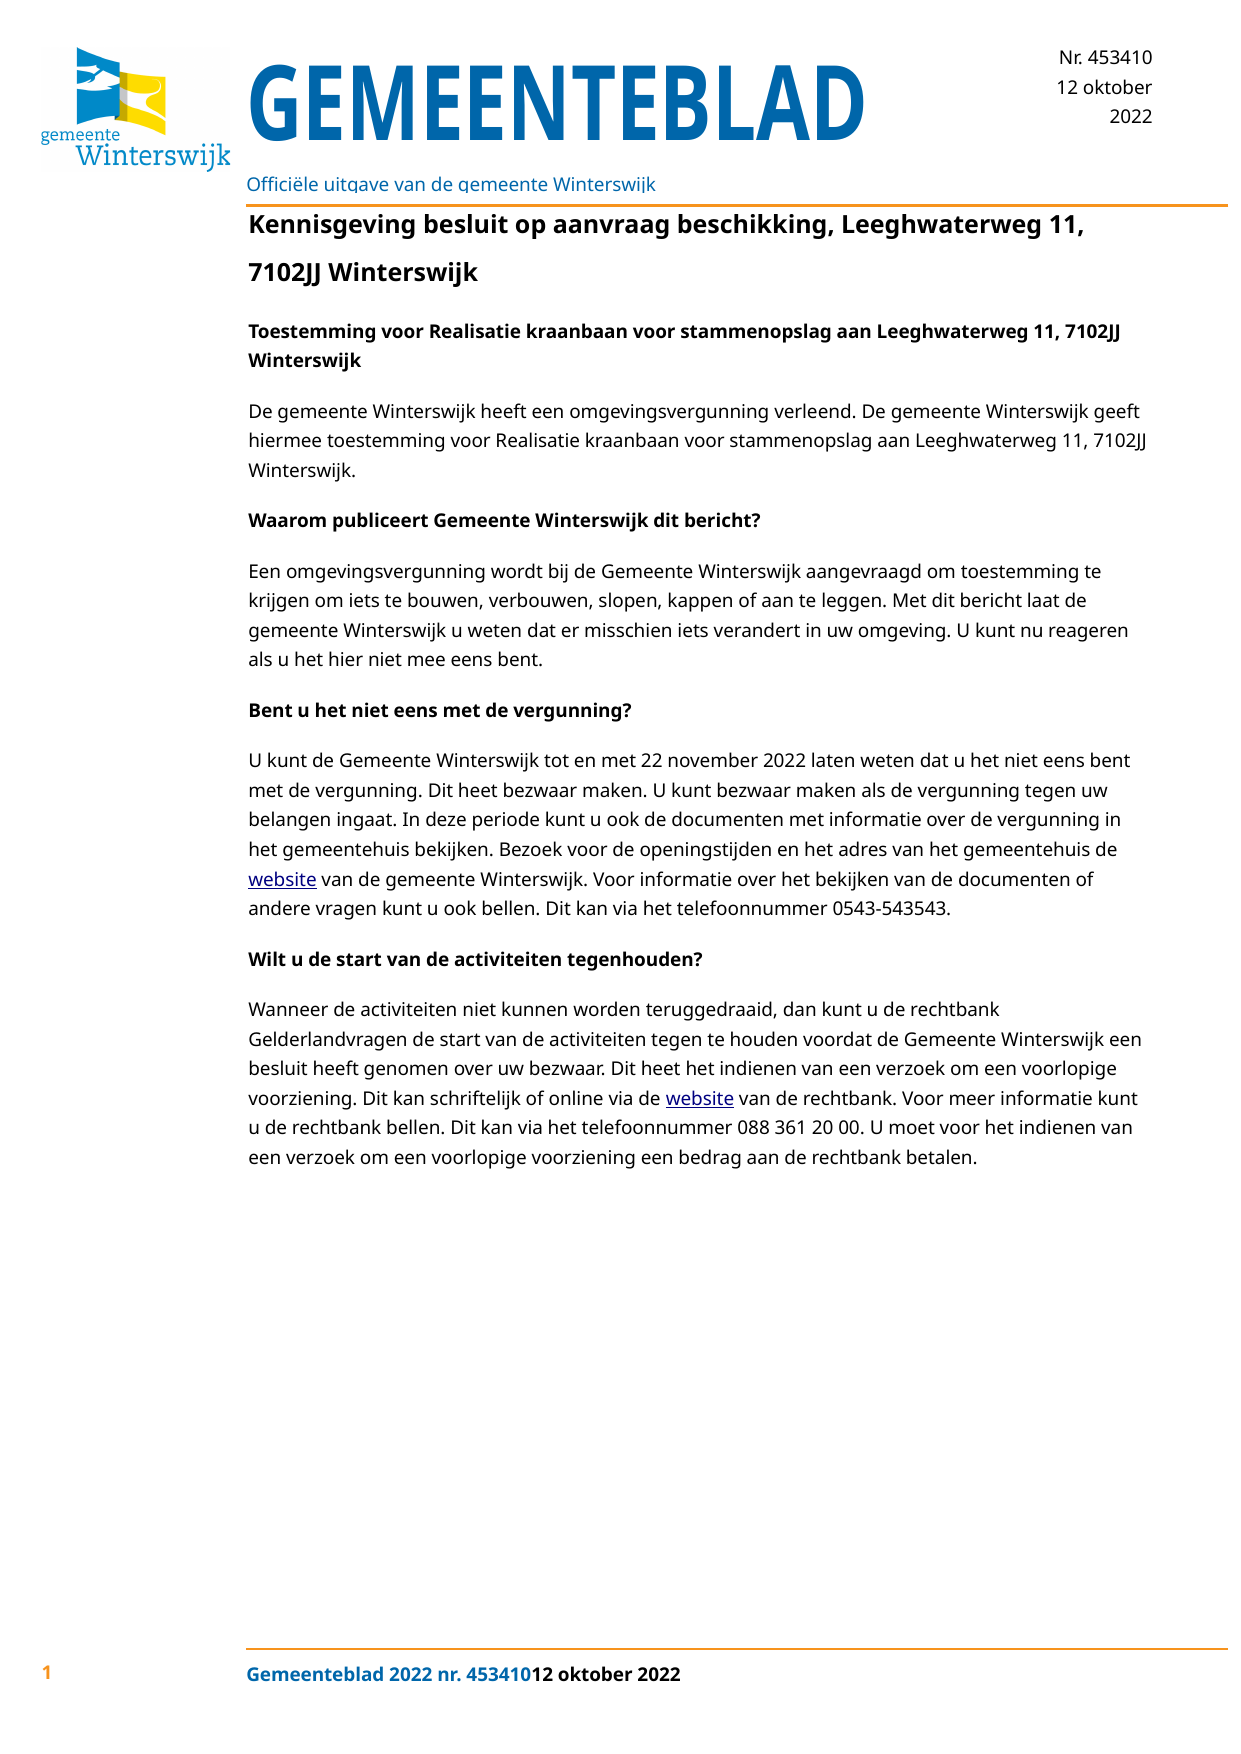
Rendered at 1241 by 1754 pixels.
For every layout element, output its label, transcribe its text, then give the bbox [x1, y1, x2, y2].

text Wanneer de activiteiten niet kunnen worden teruggedraaid, dan kunt u de rechtbank Gelderlandvragen de start van de activiteiten tegen te houden voordat de Gemeente Winterswijk een besluit heeft genomen over uw bezwaar. Dit heet het indienen van een verzoek om een voorlopige voorziening. Dit kan schriftelijk of online via de website van de rechtbank. Voor meer informatie kunt u de rechtbank bellen. Dit kan via het telefoonnummer 088 361 20 00. U moet voor het indienen van een verzoek om een voorlopige voorziening een bedrag aan de rechtbank betalen. [248, 996, 1152, 1170]
text De gemeente Winterswijk heeft een omgevingsvergunning verleend. De gemeente Winterswijk geeft hiermee toestemming voor Realisatie kraanbaan voor stammenopslag aan Leeghwaterweg 11, 7102JJ Winterswijk. [248, 398, 1152, 483]
text Toestemming voor Realisatie kraanbaan voor stammenopslag aan Leeghwaterweg 11, 7102JJ Winterswijk [248, 318, 1152, 373]
picture [41, 47, 231, 172]
text Waarom publiceert Gemeente Winterswijk dit bericht? [248, 507, 1152, 533]
text U kunt de Gemeente Winterswijk tot en met 22 november 2022 laten weten dat u het niet eens bent met de vergunning. Dit heet bezwaar maken. U kunt bezwaar maken als de vergunning tegen uw belangen ingaat. In deze periode kunt u ook de documenten met informatie over de vergunning in het gemeentehuis bekijken. Bezoek voor de openingstijden en het adres van het gemeentehuis de website van de gemeente Winterswijk. Voor informatie over het bekijken van de documenten of andere vragen kunt u ook bellen. Dit kan via het telefoonnummer 0543-543543. [248, 747, 1152, 921]
text Kennisgeving besluit op aanvraag beschikking, Leeghwaterweg 11, 7102JJ Winterswijk [248, 207, 1152, 288]
text Bent u het niet eens met de vergunning? [248, 697, 1152, 723]
picture [225, 153, 231, 162]
text Een omgevingsvergunning wordt bij de Gemeente Winterswijk aangevraagd om toestemming te krijgen om iets te bouwen, verbouwen, slopen, kappen of aan te leggen. Met dit bericht laat de gemeente Winterswijk u weten dat er misschien iets verandert in uw omgeving. U kunt nu reageren als u het hier niet mee eens bent. [248, 558, 1152, 672]
text Wilt u de start van de activiteiten tegenhouden? [248, 946, 1152, 972]
